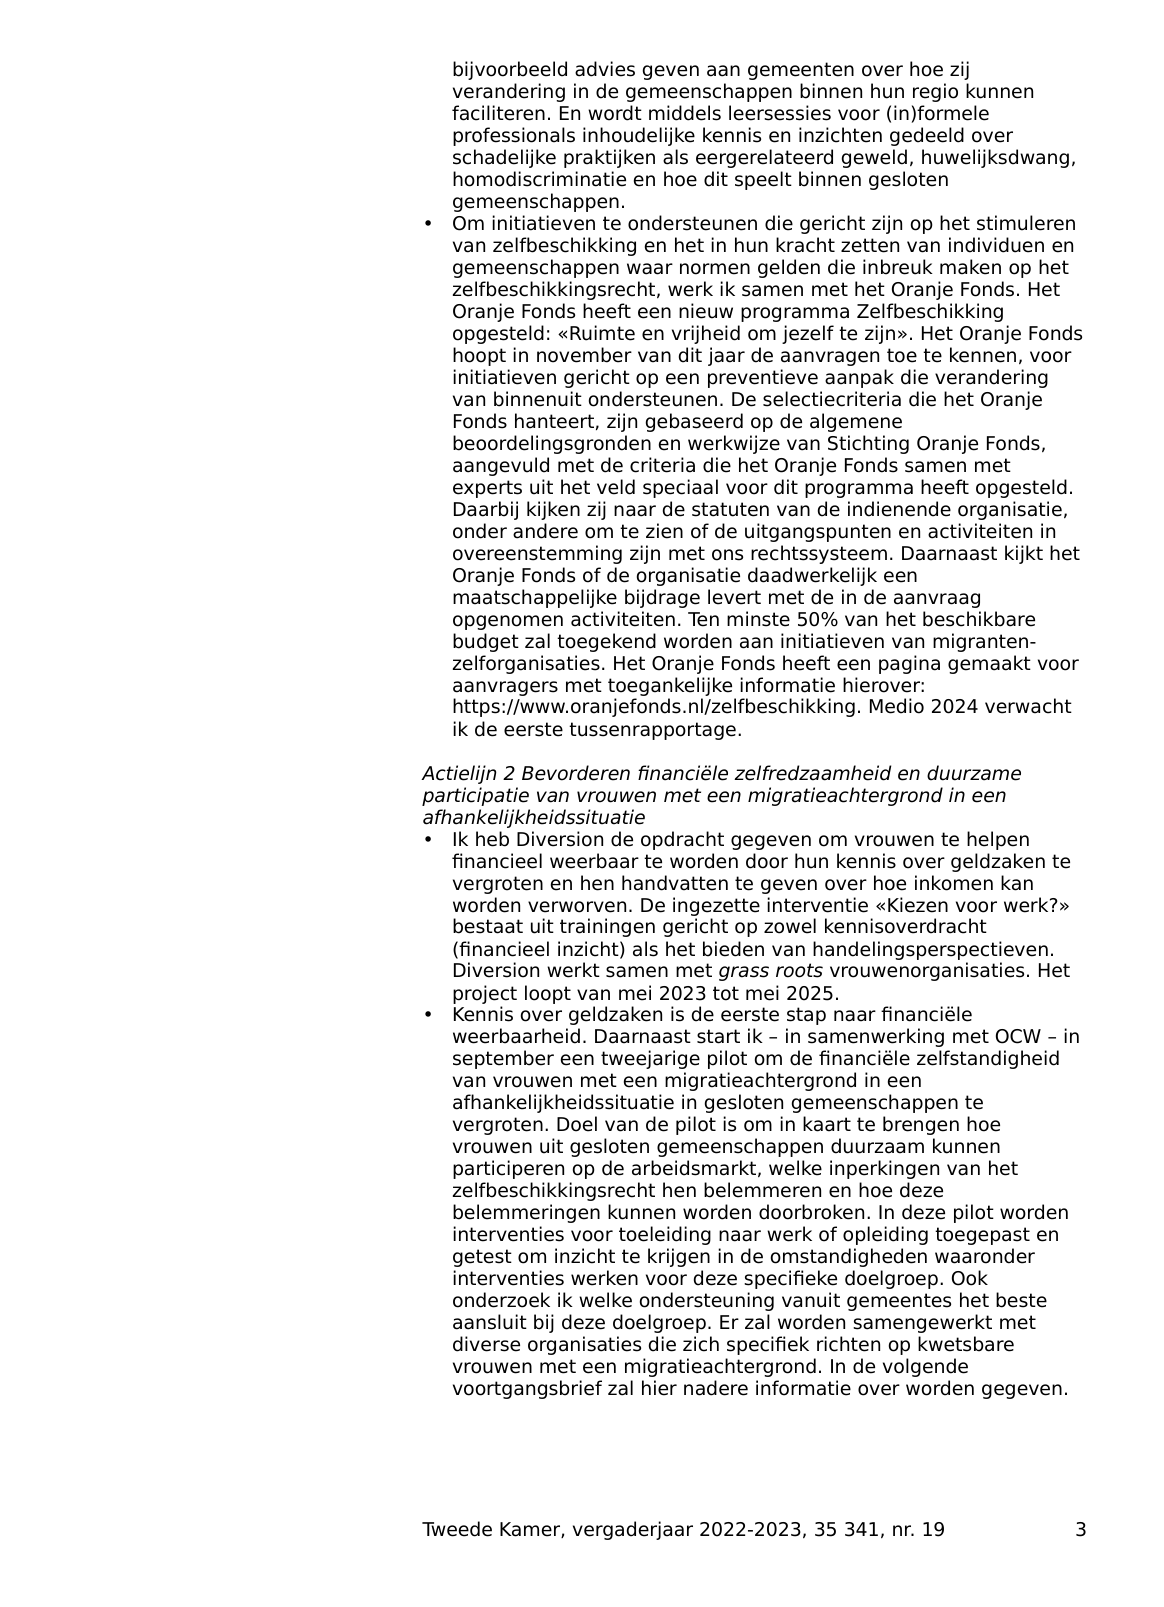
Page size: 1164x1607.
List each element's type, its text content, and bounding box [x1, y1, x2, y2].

subtitle Actielijn 2 Bevorderen financiële zelfredzaamheid en duurzame participatie van vrouwen met een migratieachtergrond in een afhankelijkheidssituatie [422, 763, 1087, 828]
text bijvoorbeeld advies geven aan gemeenten over hoe zij verandering in de gemeenschappen binnen hun regio kunnen faciliteren. En wordt middels leersessies voor (in)formele professionals inhoudelijke kennis en inzichten gedeeld over schadelijke praktijken als eergerelateerd geweld, huwelijksdwang, homodiscriminatie en hoe dit speelt binnen gesloten gemeenschappen. [422, 59, 1087, 213]
text • Om initiatieven te ondersteunen die gericht zijn op het stimuleren van zelfbeschikking en het in hun kracht zetten van individuen en gemeenschappen waar normen gelden die inbreuk maken op het zelfbeschikkingsrecht, werk ik samen met het Oranje Fonds. Het Oranje Fonds heeft een nieuw programma Zelfbeschikking opgesteld: «Ruimte en vrijheid om jezelf te zijn». Het Oranje Fonds hoopt in november van dit jaar de aanvragen toe te kennen, voor initiatieven gericht op een preventieve aanpak die verandering van binnenuit ondersteunen. De selectiecriteria die het Oranje Fonds hanteert, zijn gebaseerd op de algemene beoordelingsgronden en werkwijze van Stichting Oranje Fonds, aangevuld met de criteria die het Oranje Fonds samen met experts uit het veld speciaal voor dit programma heeft opgesteld. Daarbij kijken zij naar de statuten van de indienende organisatie, onder andere om te zien of de uitgangspunten en activiteiten in overeenstemming zijn met ons rechtssysteem. Daarnaast kijkt het Oranje Fonds of de organisatie daadwerkelijk een maatschappelijke bijdrage levert met de in de aanvraag opgenomen activiteiten. Ten minste 50% van het beschikbare budget zal toegekend worden aan initiatieven van migranten-zelforganisaties. Het Oranje Fonds heeft een pagina gemaakt voor aanvragers met toegankelijke informatie hierover: https://www.oranjefonds.nl/zelfbeschikking. Medio 2024 verwacht ik de eerste tussenrapportage. [422, 213, 1087, 740]
text • Kennis over geldzaken is de eerste stap naar financiële weerbaarheid. Daarnaast start ik – in samenwerking met OCW – in september een tweejarige pilot om de financiële zelfstandigheid van vrouwen met een migratieachtergrond in een afhankelijkheidssituatie in gesloten gemeenschappen te vergroten. Doel van de pilot is om in kaart te brengen hoe vrouwen uit gesloten gemeenschappen duurzaam kunnen participeren op de arbeidsmarkt, welke inperkingen van het zelfbeschikkingsrecht hen belemmeren en hoe deze belemmeringen kunnen worden doorbroken. In deze pilot worden interventies voor toeleiding naar werk of opleiding toegepast en getest om inzicht te krijgen in de omstandigheden waaronder interventies werken voor deze specifieke doelgroep. Ook onderzoek ik welke ondersteuning vanuit gemeentes het beste aansluit bij deze doelgroep. Er zal worden samengewerkt met diverse organisaties die zich specifiek richten op kwetsbare vrouwen met een migratieachtergrond. In de volgende voortgangsbrief zal hier nadere informatie over worden gegeven. [422, 1004, 1087, 1400]
text • Ik heb Diversion de opdracht gegeven om vrouwen te helpen financieel weerbaar te worden door hun kennis over geldzaken te vergroten en hen handvatten te geven over hoe inkomen kan worden verworven. De ingezette interventie «Kiezen voor werk?» bestaat uit trainingen gericht op zowel kennisoverdracht (financieel inzicht) als het bieden van handelingsperspectieven. Diversion werkt samen met grass roots vrouwenorganisaties. Het project loopt van mei 2023 tot mei 2025. [422, 828, 1087, 1004]
